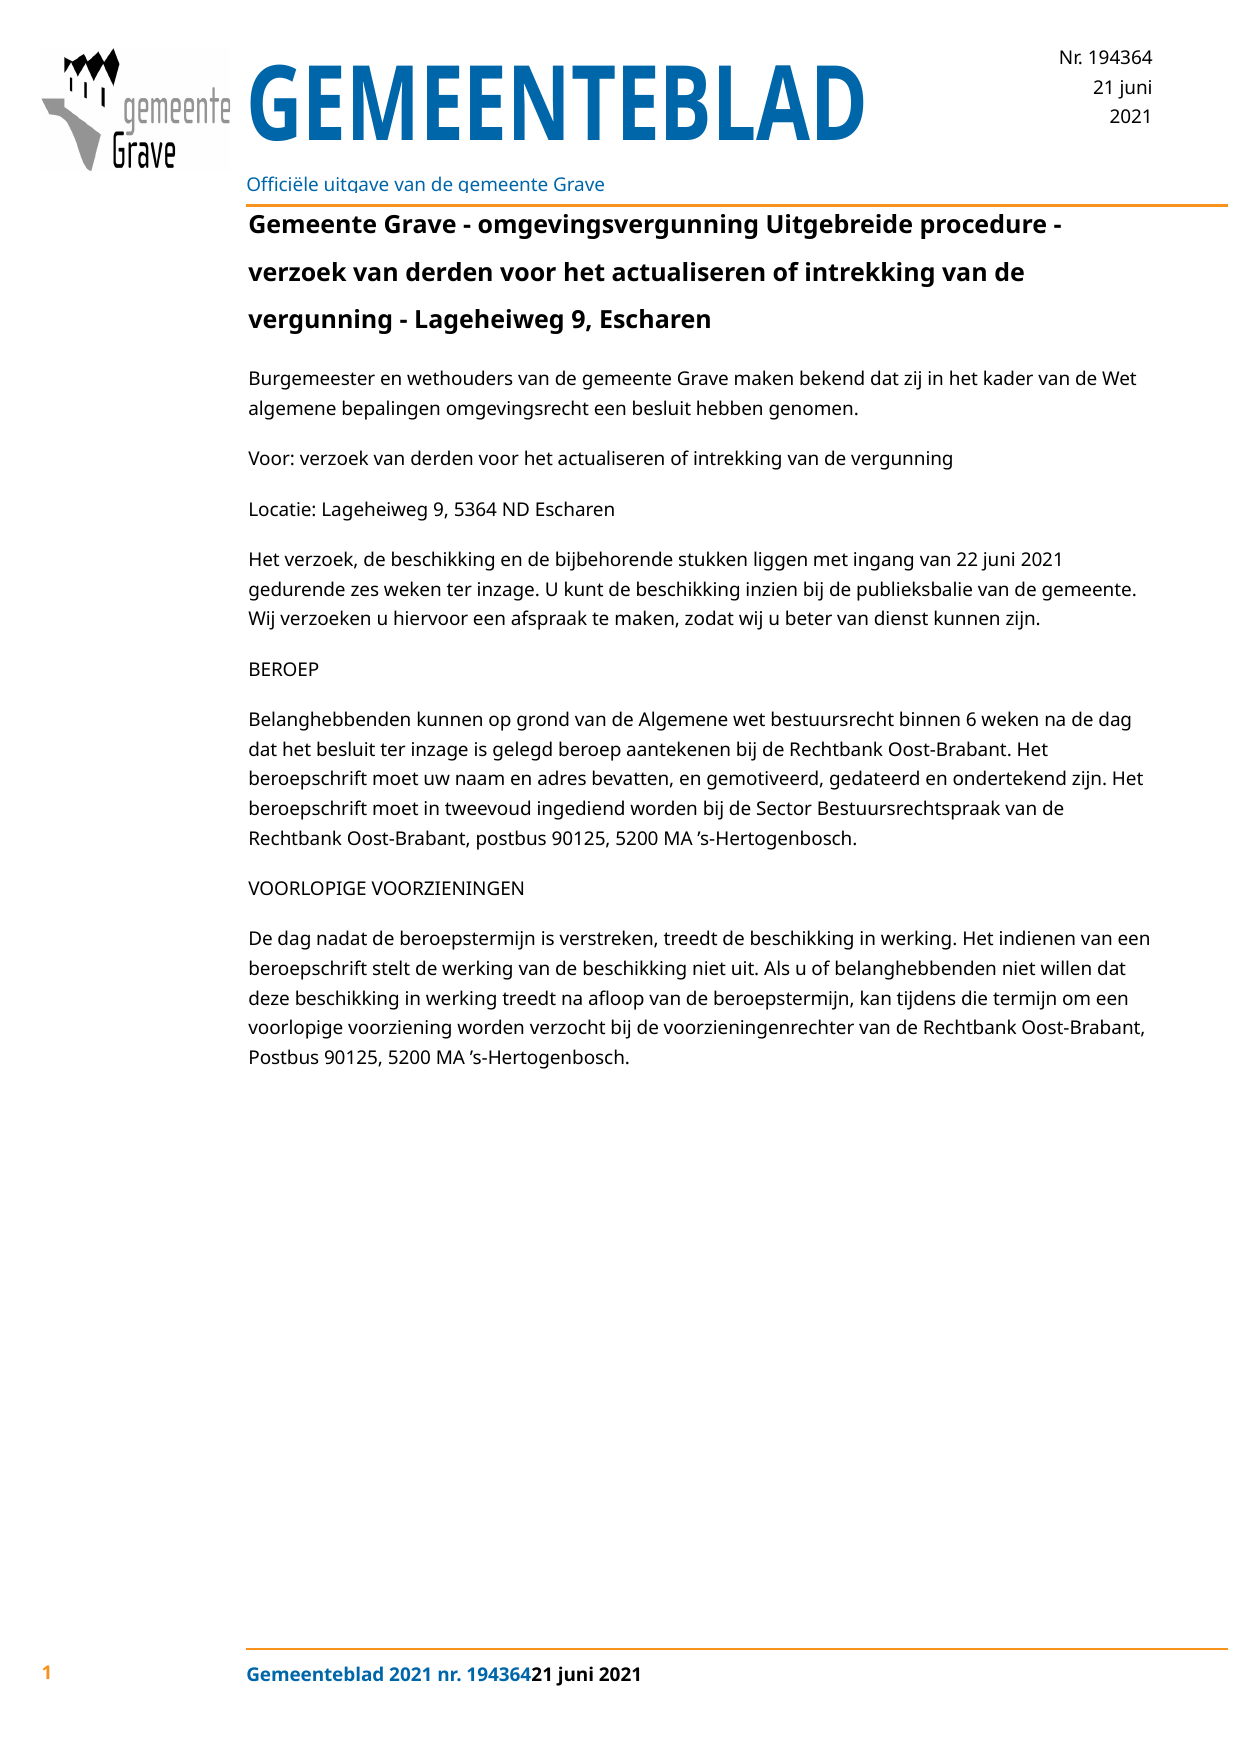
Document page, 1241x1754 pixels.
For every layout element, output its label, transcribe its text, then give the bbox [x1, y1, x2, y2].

text BEROEP [248, 656, 1152, 682]
text Belanghebbenden kunnen op grond van de Algemene wet bestuursrecht binnen 6 weken na de dag dat het besluit ter inzage is gelegd beroep aantekenen bij de Rechtbank Oost-Brabant. Het beroepschrift moet uw naam en adres bevatten, en gemotiveerd, gedateerd en ondertekend zijn. Het beroepschrift moet in tweevoud ingediend worden bij de Sector Bestuursrechtspraak van de Rechtbank Oost-Brabant, postbus 90125, 5200 MA ’s-Hertogenbosch. [248, 706, 1152, 850]
text Gemeente Grave - omgevingsvergunning Uitgebreide procedure - verzoek van derden voor het actualiseren of intrekking van de vergunning - Lageheiweg 9, Escharen [248, 207, 1152, 336]
text De dag nadat de beroepstermijn is verstreken, treedt de beschikking in werking. Het indienen van een beroepschrift stelt de werking van de beschikking niet uit. Als u of belanghebbenden niet willen dat deze beschikking in werking treedt na afloop van de beroepstermijn, kan tijdens die termijn om een voorlopige voorziening worden verzocht bij de voorzieningenrechter van de Rechtbank Oost-Brabant, Postbus 90125, 5200 MA ’s-Hertogenbosch. [248, 926, 1152, 1069]
text Het verzoek, de beschikking en de bijbehorende stukken liggen met ingang van 22 juni 2021 gedurende zes weken ter inzage. U kunt de beschikking inzien bij de publieksbalie van de gemeente. Wij verzoeken u hiervoor een afspraak te maken, zodat wij u beter van dienst kunnen zijn. [248, 546, 1152, 631]
text Locatie: Lageheiweg 9, 5364 ND Escharen [248, 496, 1152, 522]
text VOORLOPIGE VOORZIENINGEN [248, 875, 1152, 901]
text Burgemeester en wethouders van de gemeente Grave maken bekend dat zij in het kader van de Wet algemene bepalingen omgevingsrecht een besluit hebben genomen. [248, 366, 1152, 421]
picture [41, 47, 231, 172]
text Voor: verzoek van derden voor het actualiseren of intrekking van de vergunning [248, 446, 1152, 471]
